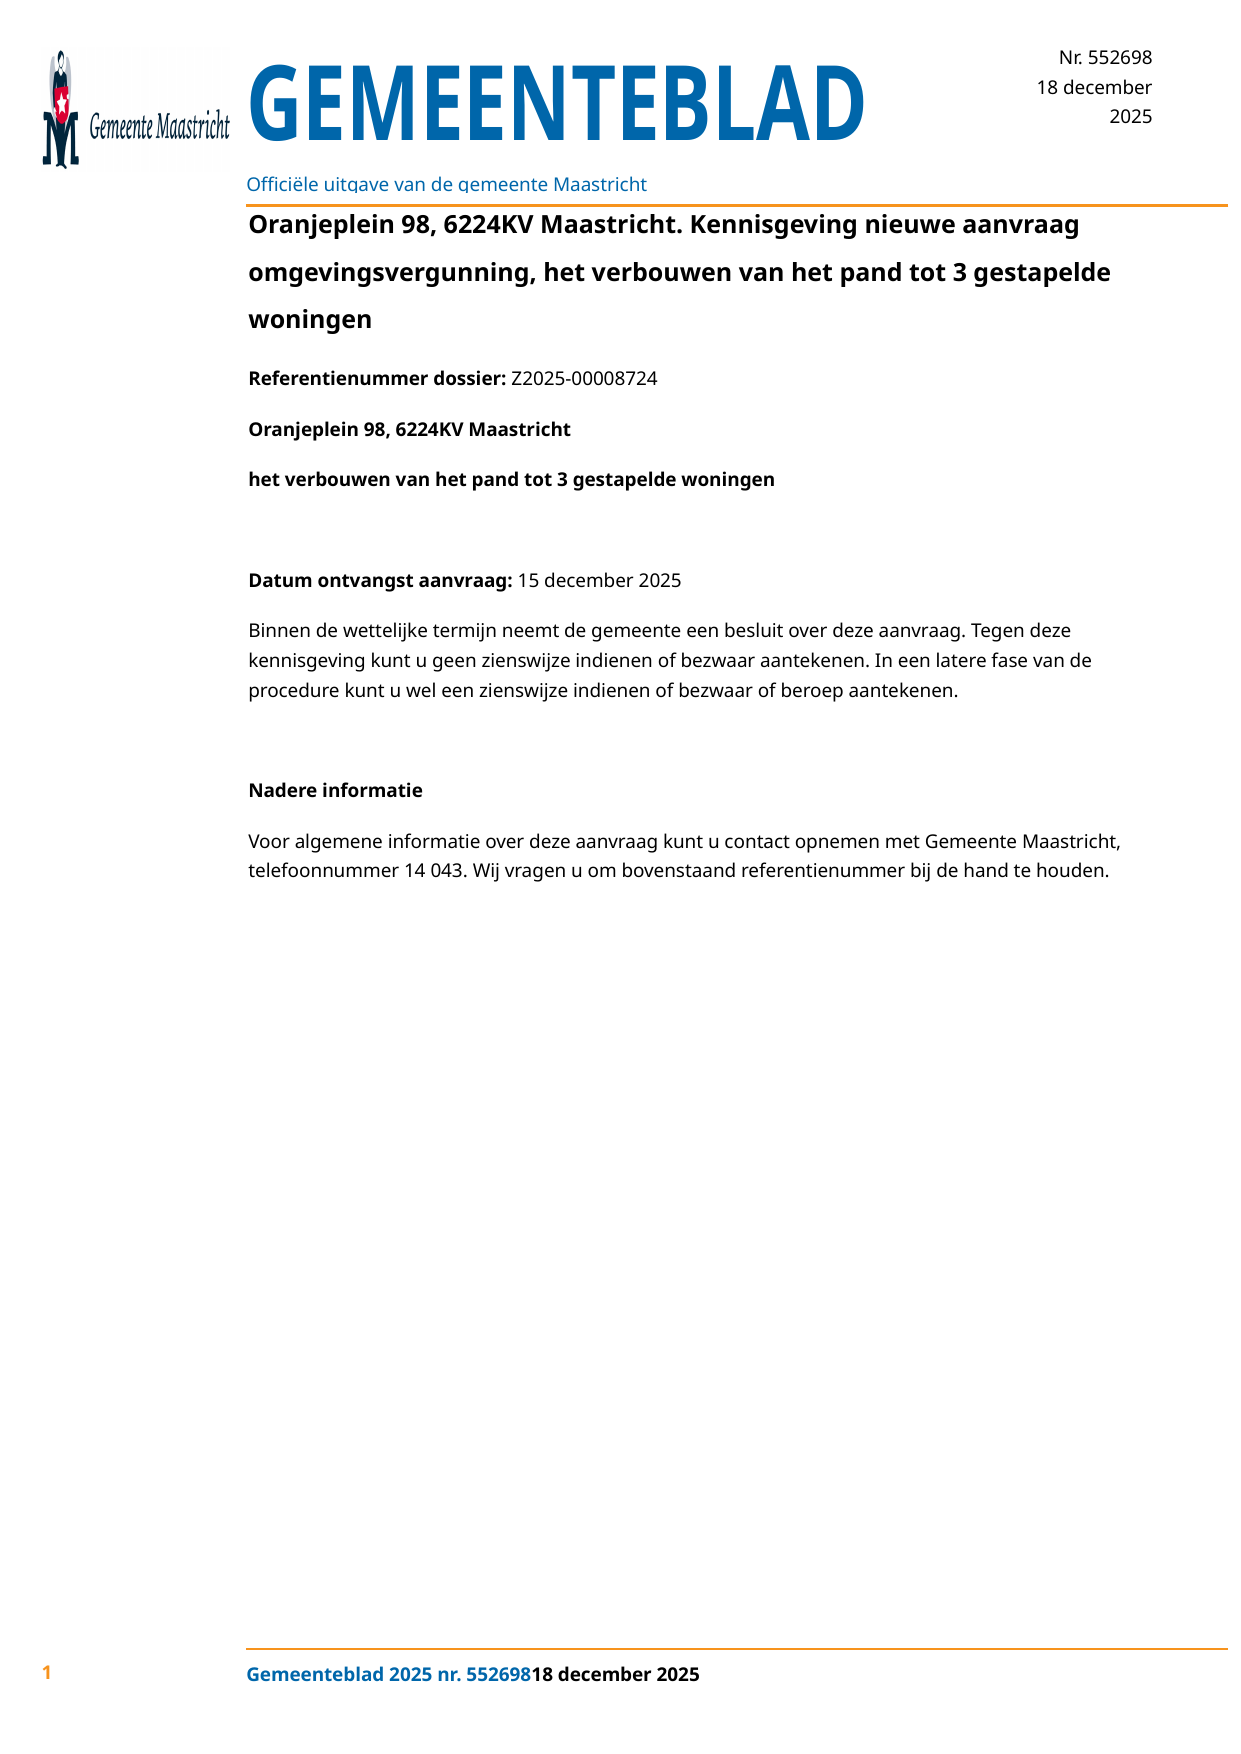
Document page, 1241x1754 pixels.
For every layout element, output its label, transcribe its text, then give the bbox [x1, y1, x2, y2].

text Voor algemene informatie over deze aanvraag kunt u contact opnemen met Gemeente Maastricht, telefoonnummer 14 043. Wij vragen u om bovenstaand referentienummer bij de hand te houden. [248, 828, 1152, 883]
text Oranjeplein 98, 6224KV Maastricht. Kennisgeving nieuwe aanvraag omgevingsvergunning, het verbouwen van het pand tot 3 gestapelde woningen [248, 207, 1152, 336]
text Binnen de wettelijke termijn neemt de gemeente een besluit over deze aanvraag. Tegen deze kennisgeving kunt u geen zienswijze indienen of bezwaar aantekenen. In een latere fase van de procedure kunt u wel een zienswijze indienen of bezwaar of beroep aantekenen. [248, 618, 1152, 702]
text Datum ontvangst aanvraag: 15 december 2025 [248, 567, 1152, 593]
text Nadere informatie [248, 778, 1152, 803]
text Oranjeplein 98, 6224KV Maastricht [248, 416, 1152, 442]
text Referentienummer dossier: Z2025-00008724 [248, 366, 1152, 391]
text het verbouwen van het pand tot 3 gestapelde woningen [248, 466, 1152, 492]
picture [41, 47, 231, 172]
